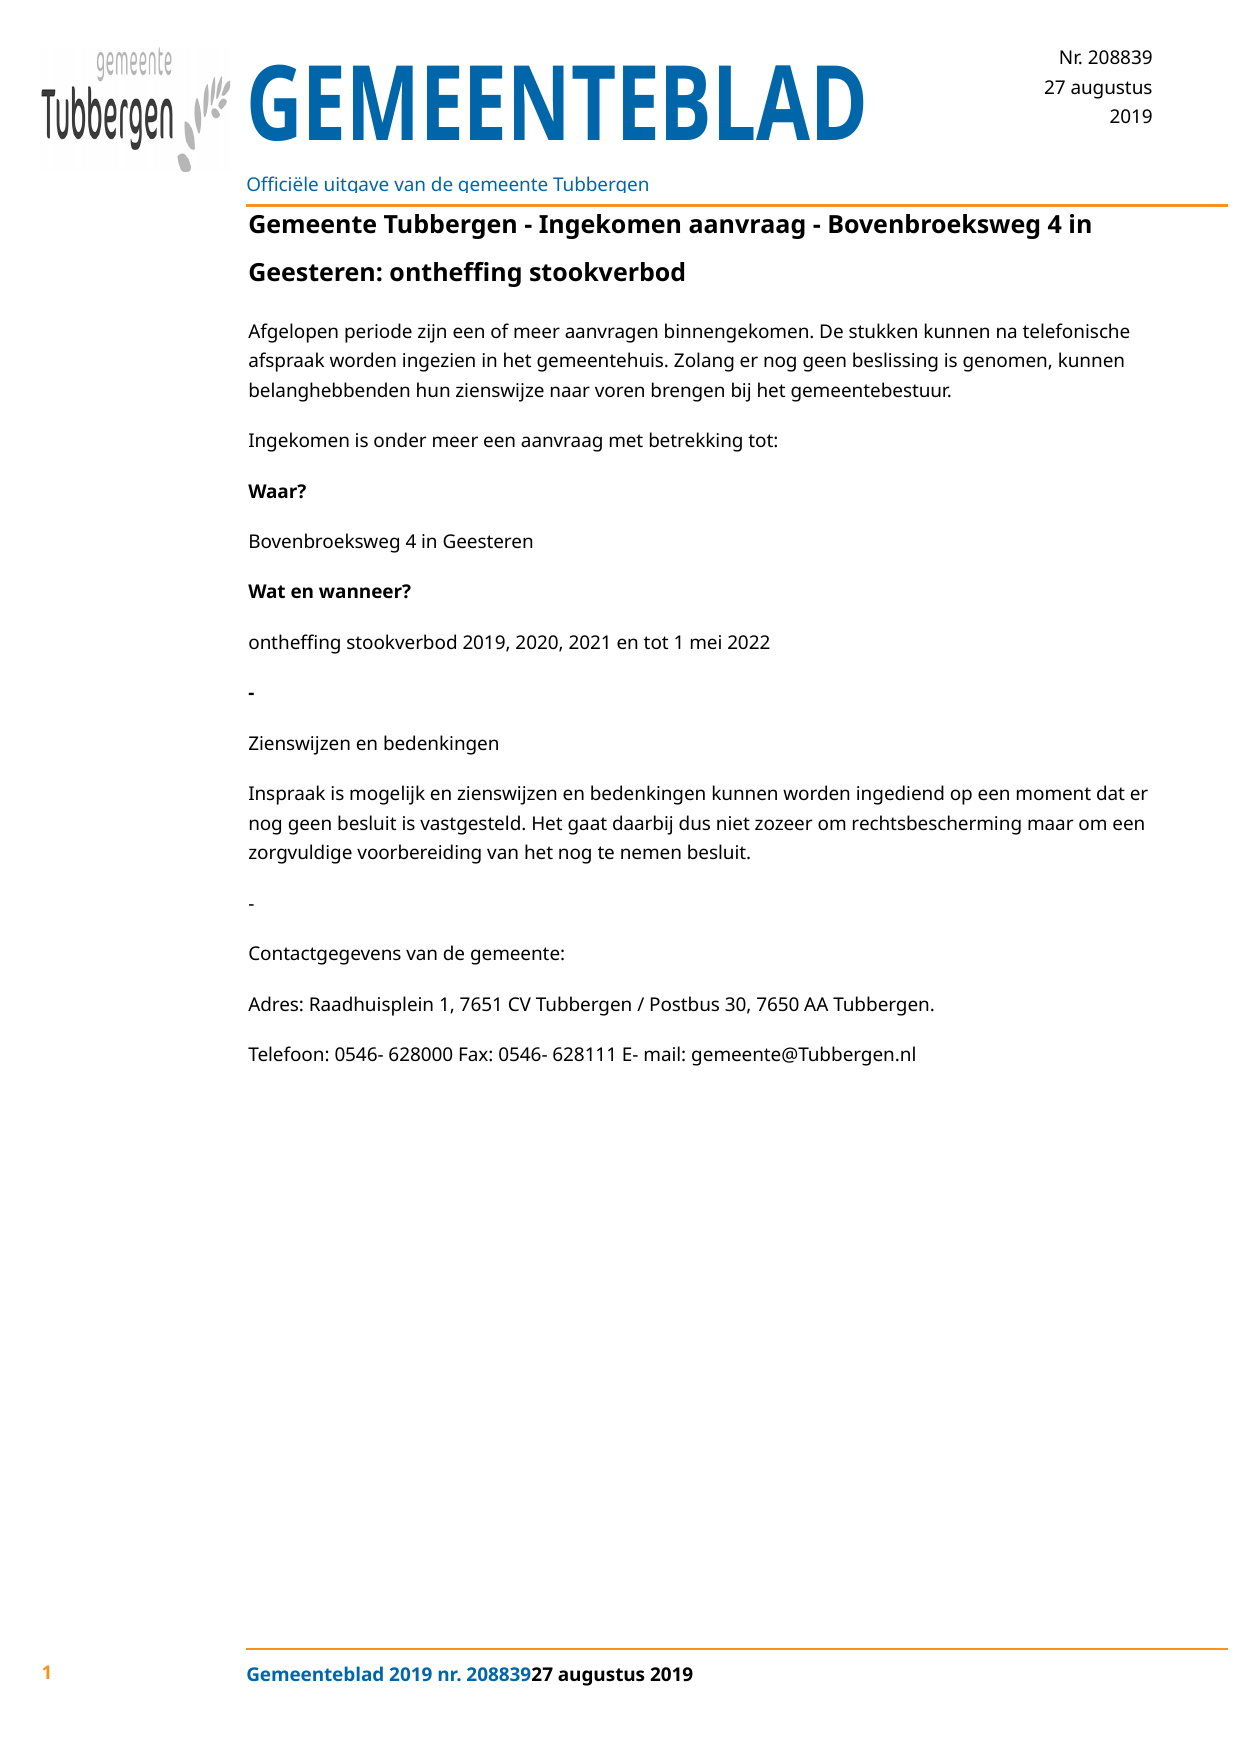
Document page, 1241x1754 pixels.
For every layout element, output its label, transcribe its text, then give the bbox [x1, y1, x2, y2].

text Ingekomen is onder meer een aanvraag met betrekking tot: [248, 427, 1152, 453]
text Wat en wanneer? [248, 579, 1152, 604]
text - [248, 679, 1152, 705]
text Adres: Raadhuisplein 1, 7651 CV Tubbergen / Postbus 30, 7650 AA Tubbergen. [248, 991, 1152, 1017]
text - [248, 890, 1152, 916]
text Gemeente Tubbergen - Ingekomen aanvraag - Bovenbroeksweg 4 in Geesteren: ontheffing stookverbod [248, 207, 1152, 288]
text Zienswijzen en bedenkingen [248, 730, 1152, 756]
text Afgelopen periode zijn een of meer aanvragen binnengekomen. De stukken kunnen na telefonische afspraak worden ingezien in het gemeentehuis. Zolang er nog geen beslissing is genomen, kunnen belanghebbenden hun zienswijze naar voren brengen bij het gemeentebestuur. [248, 318, 1152, 403]
text Waar? [248, 478, 1152, 504]
text Contactgegevens van de gemeente: [248, 940, 1152, 966]
text Bovenbroeksweg 4 in Geesteren [248, 528, 1152, 554]
text Inspraak is mogelijk en zienswijzen en bedenkingen kunnen worden ingediend op een moment dat er nog geen besluit is vastgesteld. Het gaat daarbij dus niet zozeer om rechtsbescherming maar om een zorgvuldige voorbereiding van het nog te nemen besluit. [248, 780, 1152, 865]
text Telefoon: 0546- 628000 Fax: 0546- 628111 E- mail: gemeente@Tubbergen.nl [248, 1041, 1152, 1067]
text ontheffing stookverbod 2019, 2020, 2021 en tot 1 mei 2022 [248, 629, 1152, 655]
picture [41, 47, 231, 172]
